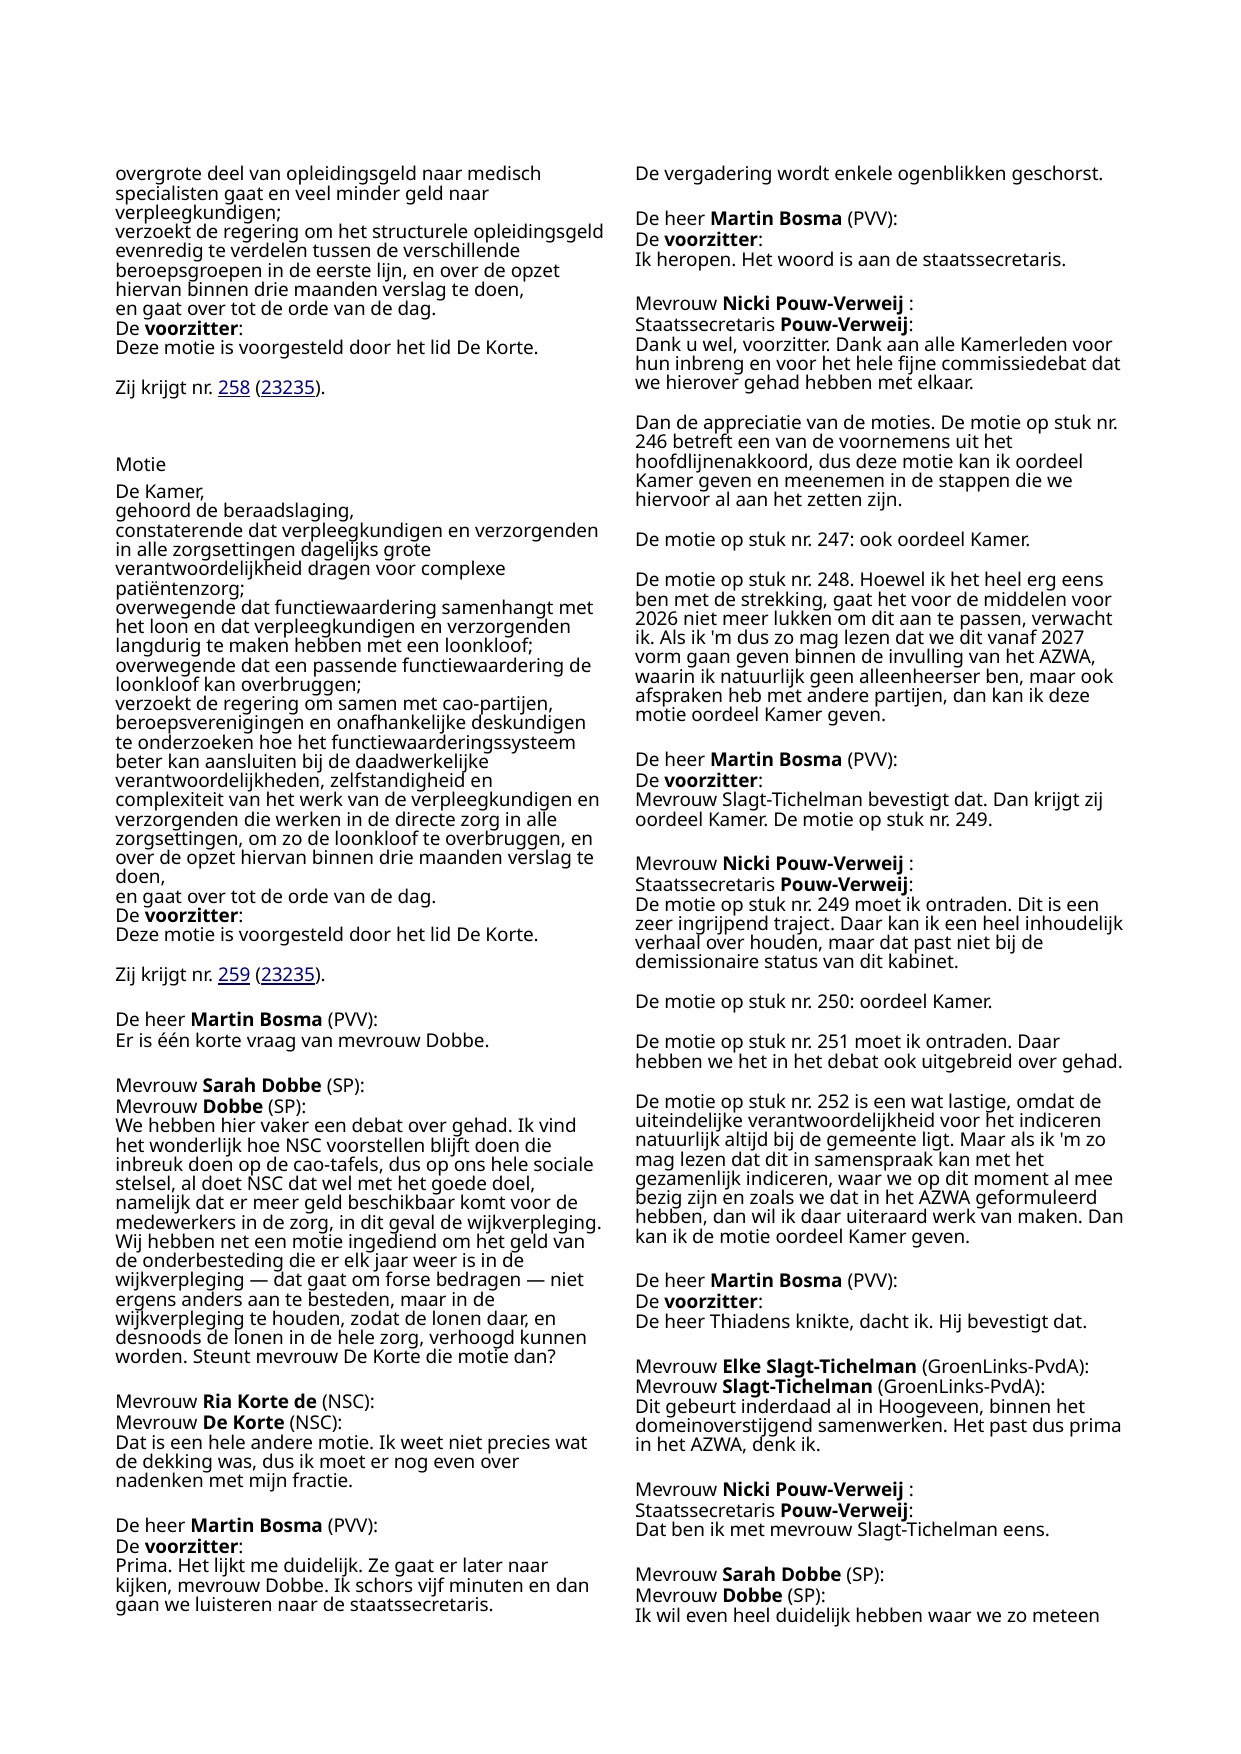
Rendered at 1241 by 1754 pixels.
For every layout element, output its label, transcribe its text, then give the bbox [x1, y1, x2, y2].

text Ik wil even heel duidelijk hebben waar we zo meteen [635, 1607, 1125, 1626]
text De heer Martin Bosma (PVV): [115, 1512, 605, 1538]
text Staatssecretaris Pouw-Verweij: [635, 316, 1125, 336]
text Mevrouw Nicki Pouw-Verweij : [635, 851, 1125, 876]
text overwegende dat functiewaardering samenhangt met het loon en dat verpleegkundigen en verzorgenden langdurig te maken hebben met een loonkloof; [115, 599, 605, 657]
text Mevrouw De Korte (NSC): [115, 1414, 605, 1434]
text en gaat over tot de orde van de dag. [115, 300, 605, 319]
text De motie op stuk nr. 247: ook oordeel Kamer. [635, 531, 1125, 551]
text De motie op stuk nr. 250: oordeel Kamer. [635, 993, 1125, 1013]
text overwegende dat een passende functiewaardering de loonkloof kan overbruggen; [115, 657, 605, 695]
text De voorzitter: [635, 1293, 1125, 1313]
text De motie op stuk nr. 251 moet ik ontraden. Daar hebben we het in het debat ook uitgebreid over gehad. [635, 1033, 1125, 1072]
text De motie op stuk nr. 252 is een wat lastige, omdat de uiteindelijke verantwoordelijkheid voor het indiceren natuurlijk altijd bij de gemeente ligt. Maar als ik 'm zo mag lezen dat dit in samenspraak kan met het gezamenlijk indiceren, waar we op dit moment al mee bezig zijn en zoals we dat in het AZWA geformuleerd hebben, dan wil ik daar uiteraard werk van maken. Dan kan ik de motie oordeel Kamer geven. [635, 1093, 1125, 1247]
text Dank u wel, voorzitter. Dank aan alle Kamerleden voor hun inbreng en voor het hele fijne commissiedebat dat we hierover gehad hebben met elkaar. [635, 336, 1125, 393]
text Dit gebeurt inderdaad al in Hoogeveen, binnen het domeinoverstijgend samenwerken. Het past dus prima in het AZWA, denk ik. [635, 1398, 1125, 1456]
text Er is één korte vraag van mevrouw Dobbe. [115, 1032, 605, 1051]
text verzoekt de regering om het structurele opleidingsgeld evenredig te verdelen tussen de verschillende beroepsgroepen in de eerste lijn, en over de opzet hiervan binnen drie maanden verslag te doen, [115, 223, 605, 300]
text Motie [115, 451, 605, 477]
text De heer Martin Bosma (PVV): [635, 206, 1125, 231]
text Mevrouw Elke Slagt-Tichelman (GroenLinks-PvdA): [635, 1353, 1125, 1378]
text Mevrouw Sarah Dobbe (SP): [635, 1562, 1125, 1587]
text Staatssecretaris Pouw-Verweij: [635, 876, 1125, 896]
text Mevrouw Dobbe (SP): [115, 1098, 605, 1117]
text Prima. Het lijkt me duidelijk. Ze gaat er later naar kijken, mevrouw Dobbe. Ik schors vijf minuten en dan gaan we luisteren naar de staatssecretaris. [115, 1557, 605, 1615]
text Mevrouw Sarah Dobbe (SP): [115, 1072, 605, 1098]
text De heer Martin Bosma (PVV): [635, 746, 1125, 772]
text Mevrouw Ria Korte de (NSC): [115, 1389, 605, 1414]
text De voorzitter: [115, 319, 605, 339]
text Mevrouw Slagt-Tichelman bevestigt dat. Dan krijgt zij oordeel Kamer. De motie op stuk nr. 249. [635, 791, 1125, 830]
text Dat is een hele andere motie. Ik weet niet precies wat de dekking was, dus ik moet er nog even over nadenken met mijn fractie. [115, 1434, 605, 1491]
text De voorzitter: [115, 907, 605, 926]
text Zij krijgt nr. 258 (23235). [115, 379, 605, 398]
text Mevrouw Dobbe (SP): [635, 1587, 1125, 1607]
text en gaat over tot de orde van de dag. [115, 888, 605, 907]
text Mevrouw Nicki Pouw-Verweij : [635, 1476, 1125, 1502]
text De voorzitter: [635, 772, 1125, 791]
text We hebben hier vaker een debat over gehad. Ik vind het wonderlijk hoe NSC voorstellen blijft doen die inbreuk doen op de cao-tafels, dus op ons hele sociale stelsel, al doet NSC dat wel met het goede doel, namelijk dat er meer geld beschikbaar komt voor de medewerkers in de zorg, in dit geval de wijkverpleging. Wij hebben net een motie ingediend om het geld van de onderbesteding die er elk jaar weer is in de wijkverpleging — dat gaat om forse bedragen — niet ergens anders aan te besteden, maar in de wijkverpleging te houden, zodat de lonen daar, en desnoods de lonen in de hele zorg, verhoogd kunnen worden. Steunt mevrouw De Korte die motie dan? [115, 1117, 605, 1368]
text De voorzitter: [635, 231, 1125, 251]
text De motie op stuk nr. 248. Hoewel ik het heel erg eens ben met de strekking, gaat het voor de middelen voor 2026 niet meer lukken om dit aan te passen, verwacht ik. Als ik 'm dus zo mag lezen dat we dit vanaf 2027 vorm gaan geven binnen de invulling van het AZWA, waarin ik natuurlijk geen alleenheerser ben, maar ook afspraken heb met andere partijen, dan kan ik deze motie oordeel Kamer geven. [635, 571, 1125, 725]
text Dat ben ik met mevrouw Slagt-Tichelman eens. [635, 1521, 1125, 1541]
text Mevrouw Nicki Pouw-Verweij : [635, 291, 1125, 316]
text De heer Thiadens knikte, dacht ik. Hij bevestigt dat. [635, 1313, 1125, 1332]
text gehoord de beraadslaging, [115, 502, 605, 522]
text De heer Martin Bosma (PVV): [115, 1006, 605, 1032]
text Ik heropen. Het woord is aan de staatssecretaris. [635, 251, 1125, 270]
text Zij krijgt nr. 259 (23235). [115, 966, 605, 986]
text De Kamer, [115, 483, 605, 502]
text overgrote deel van opleidingsgeld naar medisch specialisten gaat en veel minder geld naar verpleegkundigen; [115, 165, 605, 223]
text Staatssecretaris Pouw-Verweij: [635, 1502, 1125, 1521]
text De heer Martin Bosma (PVV): [635, 1268, 1125, 1293]
text constaterende dat verpleegkundigen en verzorgenden in alle zorgsettingen dagelijks grote verantwoordelijkheid dragen voor complexe patiëntenzorg; [115, 522, 605, 599]
text verzoekt de regering om samen met cao-partijen, beroepsverenigingen en onafhankelijke deskundigen te onderzoeken hoe het functiewaarderingssysteem beter kan aansluiten bij de daadwerkelijke verantwoordelijkheden, zelfstandigheid en complexiteit van het werk van de verpleegkundigen en verzorgenden die werken in de directe zorg in alle zorgsettingen, om zo de loonkloof te overbruggen, en over de opzet hiervan binnen drie maanden verslag te doen, [115, 695, 605, 888]
text Mevrouw Slagt-Tichelman (GroenLinks-PvdA): [635, 1378, 1125, 1398]
text Dan de appreciatie van de moties. De motie op stuk nr. 246 betreft een van de voornemens uit het hoofdlijnenakkoord, dus deze motie kan ik oordeel Kamer geven en meenemen in de stappen die we hiervoor al aan het zetten zijn. [635, 414, 1125, 511]
text Deze motie is voorgesteld door het lid De Korte. [115, 926, 605, 946]
text Deze motie is voorgesteld door het lid De Korte. [115, 339, 605, 358]
text De motie op stuk nr. 249 moet ik ontraden. Dit is een zeer ingrijpend traject. Daar kan ik een heel inhoudelijk verhaal over houden, maar dat past niet bij de demissionaire status van dit kabinet. [635, 896, 1125, 973]
text De vergadering wordt enkele ogenblikken geschorst. [635, 165, 1125, 185]
text De voorzitter: [115, 1538, 605, 1557]
